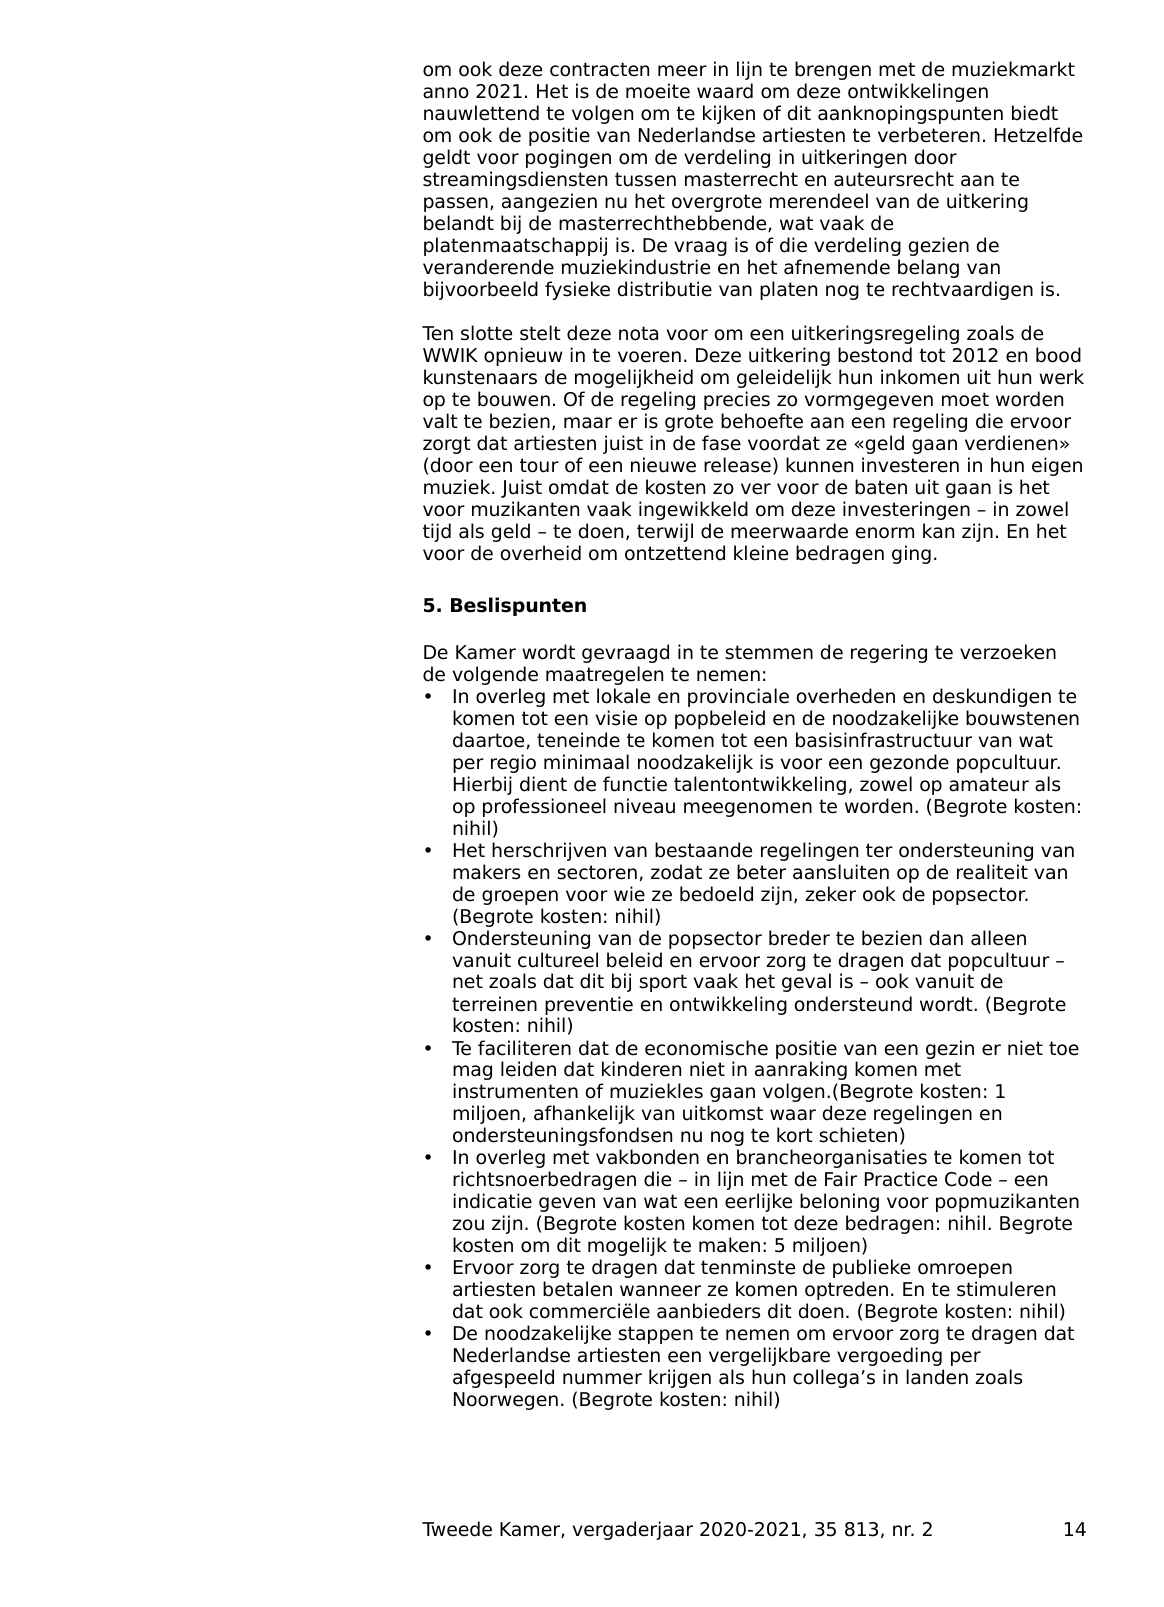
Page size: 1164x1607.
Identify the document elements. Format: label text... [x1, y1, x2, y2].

subtitle 5. Beslispunten [422, 595, 1087, 617]
text • Ondersteuning van de popsector breder te bezien dan alleen vanuit cultureel beleid en ervoor zorg te dragen dat popcultuur – net zoals dat dit bij sport vaak het geval is – ook vanuit de terreinen preventie en ontwikkeling ondersteund wordt. (Begrote kosten: nihil) [422, 927, 1087, 1037]
text • De noodzakelijke stappen te nemen om ervoor zorg te dragen dat Nederlandse artiesten een vergelijkbare vergoeding per afgespeeld nummer krijgen als hun collega’s in landen zoals Noorwegen. (Begrote kosten: nihil) [422, 1323, 1087, 1411]
text Ten slotte stelt deze nota voor om een uitkeringsregeling zoals de WWIK opnieuw in te voeren. Deze uitkering bestond tot 2012 en bood kunstenaars de mogelijkheid om geleidelijk hun inkomen uit hun werk op te bouwen. Of de regeling precies zo vormgegeven moet worden valt te bezien, maar er is grote behoefte aan een regeling die ervoor zorgt dat artiesten juist in de fase voordat ze «geld gaan verdienen» (door een tour of een nieuwe release) kunnen investeren in hun eigen muziek. Juist omdat de kosten zo ver voor de baten uit gaan is het voor muzikanten vaak ingewikkeld om deze investeringen – in zowel tijd als geld – te doen, terwijl de meerwaarde enorm kan zijn. En het voor de overheid om ontzettend kleine bedragen ging. [422, 323, 1087, 565]
text • In overleg met lokale en provinciale overheden en deskundigen te komen tot een visie op popbeleid en de noodzakelijke bouwstenen daartoe, teneinde te komen tot een basisinfrastructuur van wat per regio minimaal noodzakelijk is voor een gezonde popcultuur. Hierbij dient de functie talentontwikkeling, zowel op amateur als op professioneel niveau meegenomen te worden. (Begrote kosten: nihil) [422, 686, 1087, 839]
text • In overleg met vakbonden en brancheorganisaties te komen tot richtsnoerbedragen die – in lijn met de Fair Practice Code – een indicatie geven van wat een eerlijke beloning voor popmuzikanten zou zijn. (Begrote kosten komen tot deze bedragen: nihil. Begrote kosten om dit mogelijk te maken: 5 miljoen) [422, 1147, 1087, 1257]
text • Te faciliteren dat de economische positie van een gezin er niet toe mag leiden dat kinderen niet in aanraking komen met instrumenten of muziekles gaan volgen.(Begrote kosten: 1 miljoen, afhankelijk van uitkomst waar deze regelingen en ondersteuningsfondsen nu nog te kort schieten) [422, 1037, 1087, 1147]
text • Ervoor zorg te dragen dat tenminste de publieke omroepen artiesten betalen wanneer ze komen optreden. En te stimuleren dat ook commerciële aanbieders dit doen. (Begrote kosten: nihil) [422, 1257, 1087, 1323]
text De Kamer wordt gevraagd in te stemmen de regering te verzoeken de volgende maatregelen te nemen: [422, 642, 1087, 686]
text om ook deze contracten meer in lijn te brengen met de muziekmarkt anno 2021. Het is de moeite waard om deze ontwikkelingen nauwlettend te volgen om te kijken of dit aanknopingspunten biedt om ook de positie van Nederlandse artiesten te verbeteren. Hetzelfde geldt voor pogingen om de verdeling in uitkeringen door streamingsdiensten tussen masterrecht en auteursrecht aan te passen, aangezien nu het overgrote merendeel van de uitkering belandt bij de masterrechthebbende, wat vaak de platenmaatschappij is. De vraag is of die verdeling gezien de veranderende muziekindustrie en het afnemende belang van bijvoorbeeld fysieke distributie van platen nog te rechtvaardigen is. [422, 59, 1087, 301]
text • Het herschrijven van bestaande regelingen ter ondersteuning van makers en sectoren, zodat ze beter aansluiten op de realiteit van de groepen voor wie ze bedoeld zijn, zeker ook de popsector. (Begrote kosten: nihil) [422, 839, 1087, 927]
